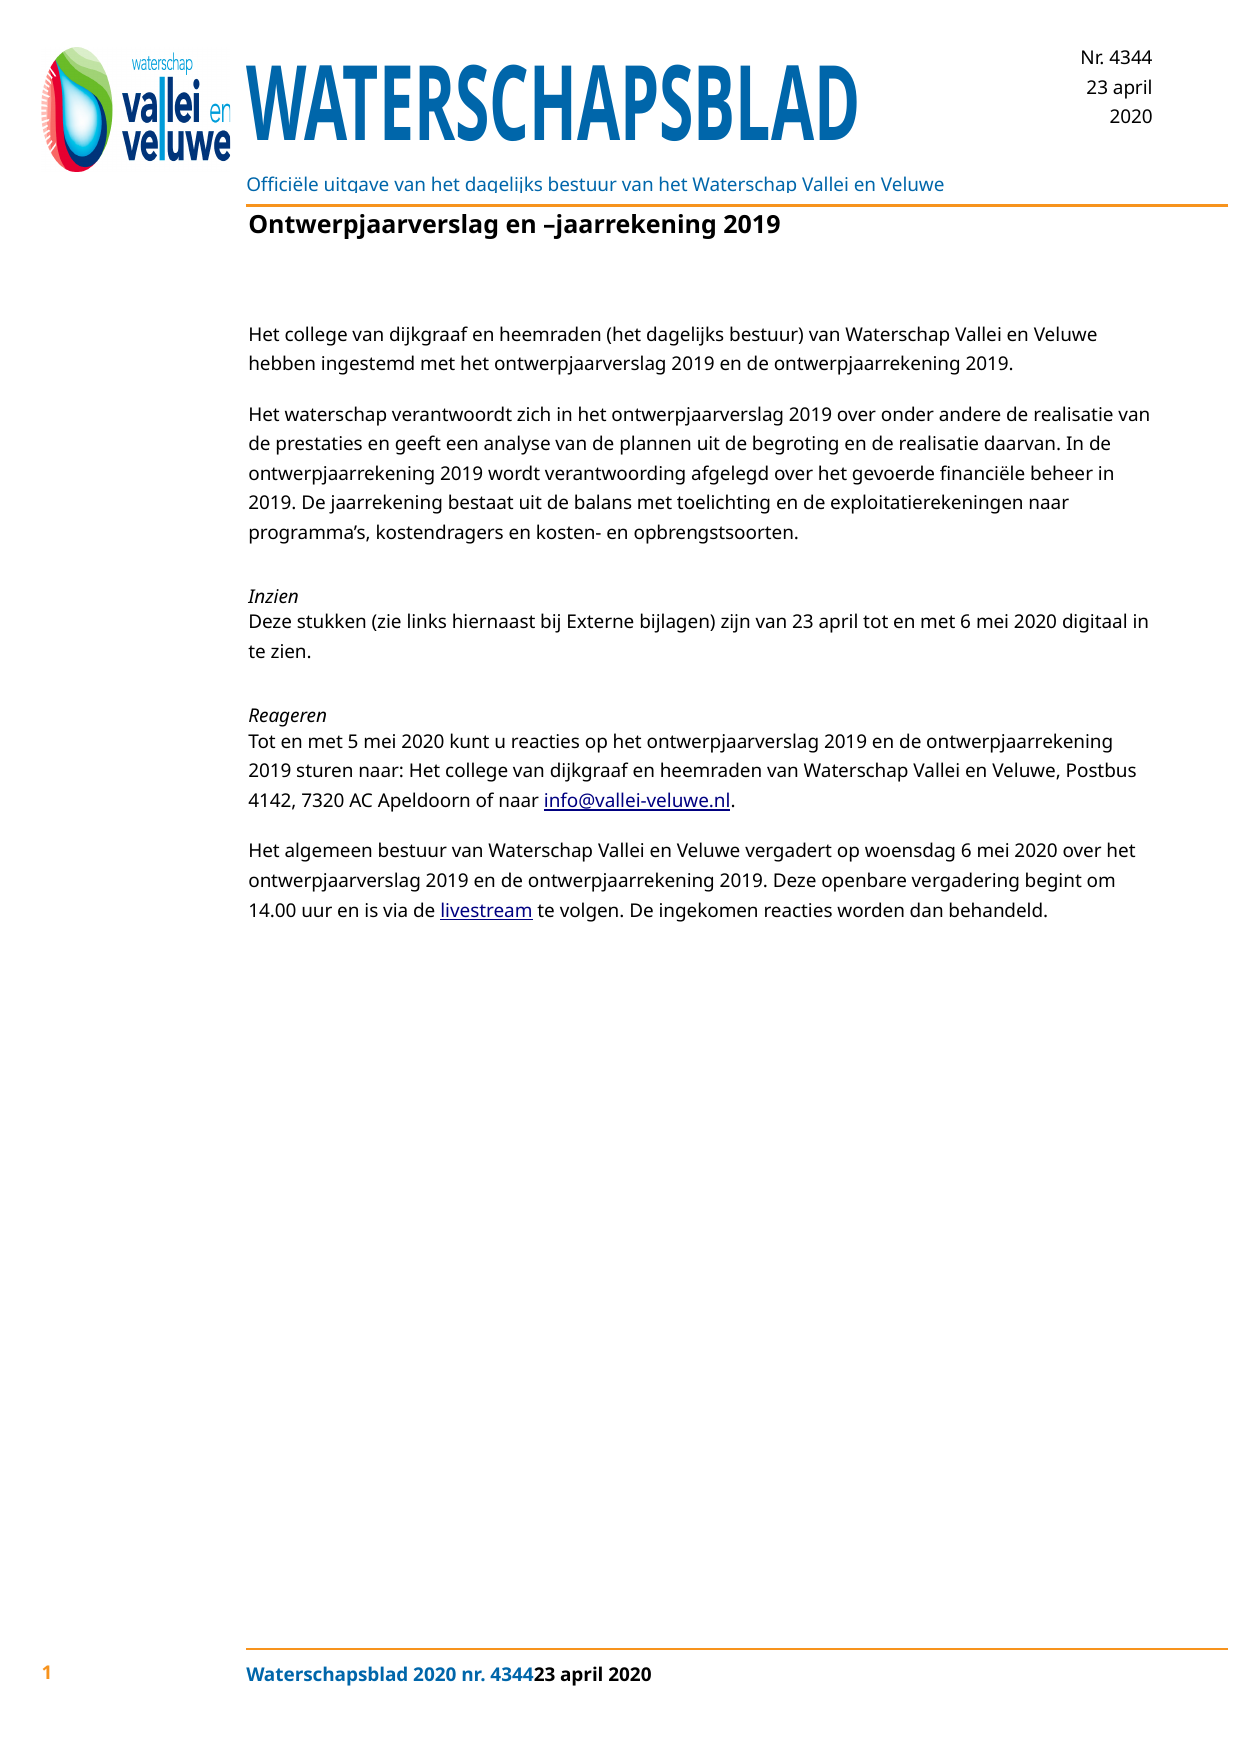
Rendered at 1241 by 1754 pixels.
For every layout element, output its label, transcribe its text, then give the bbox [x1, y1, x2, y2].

text Het waterschap verantwoordt zich in het ontwerpjaarverslag 2019 over onder andere de realisatie van de prestaties en geeft een analyse van de plannen uit de begroting en de realisatie daarvan. In de ontwerpjaarrekening 2019 wordt verantwoording afgelegd over het gevoerde financiële beheer in 2019. De jaarrekening bestaat uit de balans met toelichting en de exploitatierekeningen naar programma’s, kostendragers en kosten- en opbrengstsoorten. [248, 401, 1152, 545]
text Inzien [248, 583, 1152, 609]
text Deze stukken (zie links hiernaast bij Externe bijlagen) zijn van 23 april tot en met 6 mei 2020 digitaal in te zien. [248, 609, 1152, 664]
picture [41, 47, 231, 172]
text Reageren [248, 702, 1152, 728]
text Ontwerpjaarverslag en –jaarrekening 2019 [248, 207, 1152, 241]
text Het algemeen bestuur van Waterschap Vallei en Veluwe vergadert op woensdag 6 mei 2020 over het ontwerpjaarverslag 2019 en de ontwerpjaarrekening 2019. Deze openbare vergadering begint om 14.00 uur en is via de livestream te volgen. De ingekomen reacties worden dan behandeld. [248, 838, 1152, 922]
text Tot en met 5 mei 2020 kunt u reacties op het ontwerpjaarverslag 2019 en de ontwerpjaarrekening 2019 sturen naar: Het college van dijkgraaf en heemraden van Waterschap Vallei en Veluwe, Postbus 4142, 7320 AC Apeldoorn of naar info@vallei-veluwe.nl. [248, 728, 1152, 813]
text Het college van dijkgraaf en heemraden (het dagelijks bestuur) van Waterschap Vallei en Veluwe hebben ingestemd met het ontwerpjaarverslag 2019 en de ontwerpjaarrekening 2019. [248, 321, 1152, 376]
